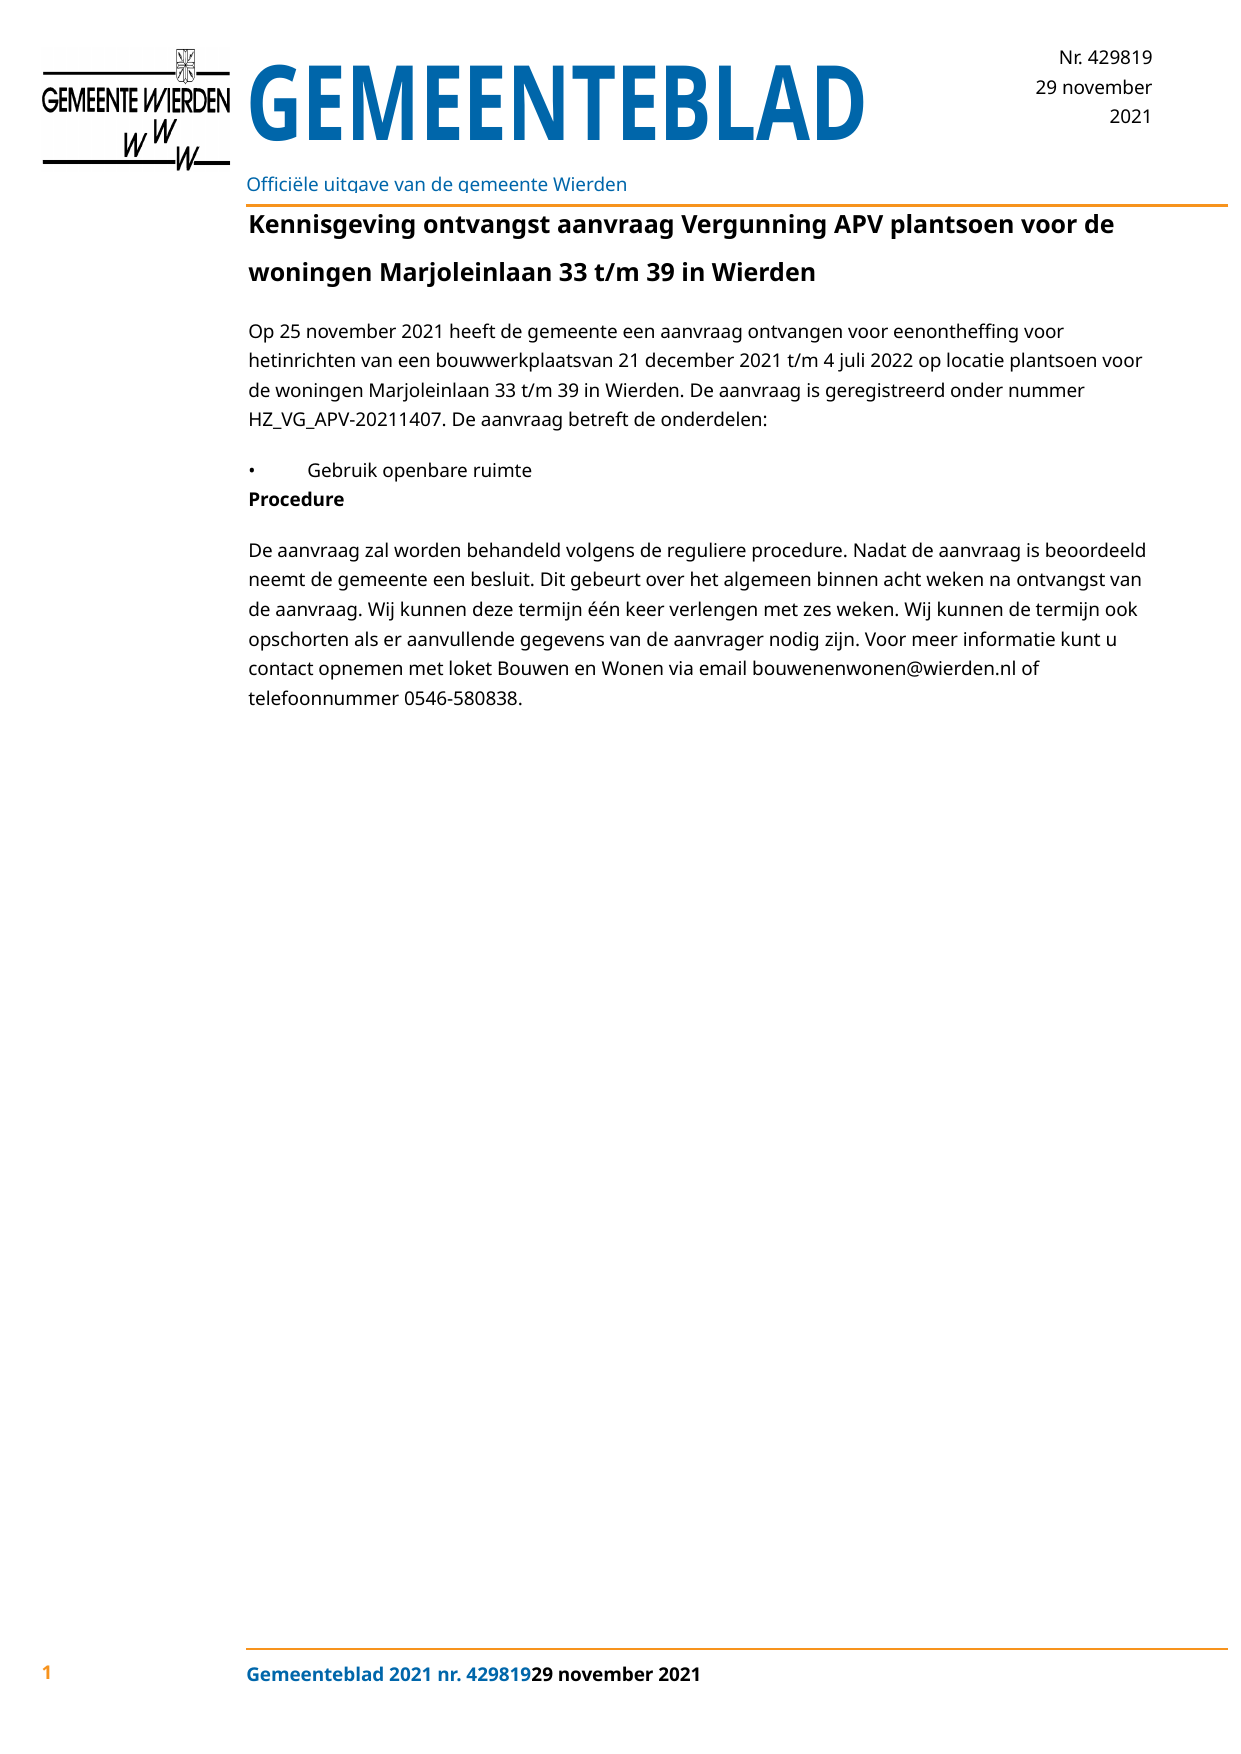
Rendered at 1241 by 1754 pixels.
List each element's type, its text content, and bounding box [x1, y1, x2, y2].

text Kennisgeving ontvangst aanvraag Vergunning APV plantsoen voor de woningen Marjoleinlaan 33 t/m 39 in Wierden [248, 207, 1152, 288]
text De aanvraag zal worden behandeld volgens de reguliere procedure. Nadat de aanvraag is beoordeeld neemt de gemeente een besluit. Dit gebeurt over het algemeen binnen acht weken na ontvangst van de aanvraag. Wij kunnen deze termijn één keer verlengen met zes weken. Wij kunnen de termijn ook opschorten als er aanvullende gegevens van de aanvrager nodig zijn. Voor meer informatie kunt u contact opnemen met loket Bouwen en Wonen via email bouwenenwonen@wierden.nl of telefoonnummer 0546-580838. [248, 537, 1152, 711]
list Gebruik openbare ruimte [248, 457, 1152, 483]
text Procedure [248, 487, 1152, 512]
text Op 25 november 2021 heeft de gemeente een aanvraag ontvangen voor eenontheffing voor hetinrichten van een bouwwerkplaatsvan 21 december 2021 t/m 4 juli 2022 op locatie plantsoen voor de woningen Marjoleinlaan 33 t/m 39 in Wierden. De aanvraag is geregistreerd onder nummer HZ_VG_APV-20211407. De aanvraag betreft de onderdelen: [248, 318, 1152, 432]
picture [41, 47, 231, 172]
